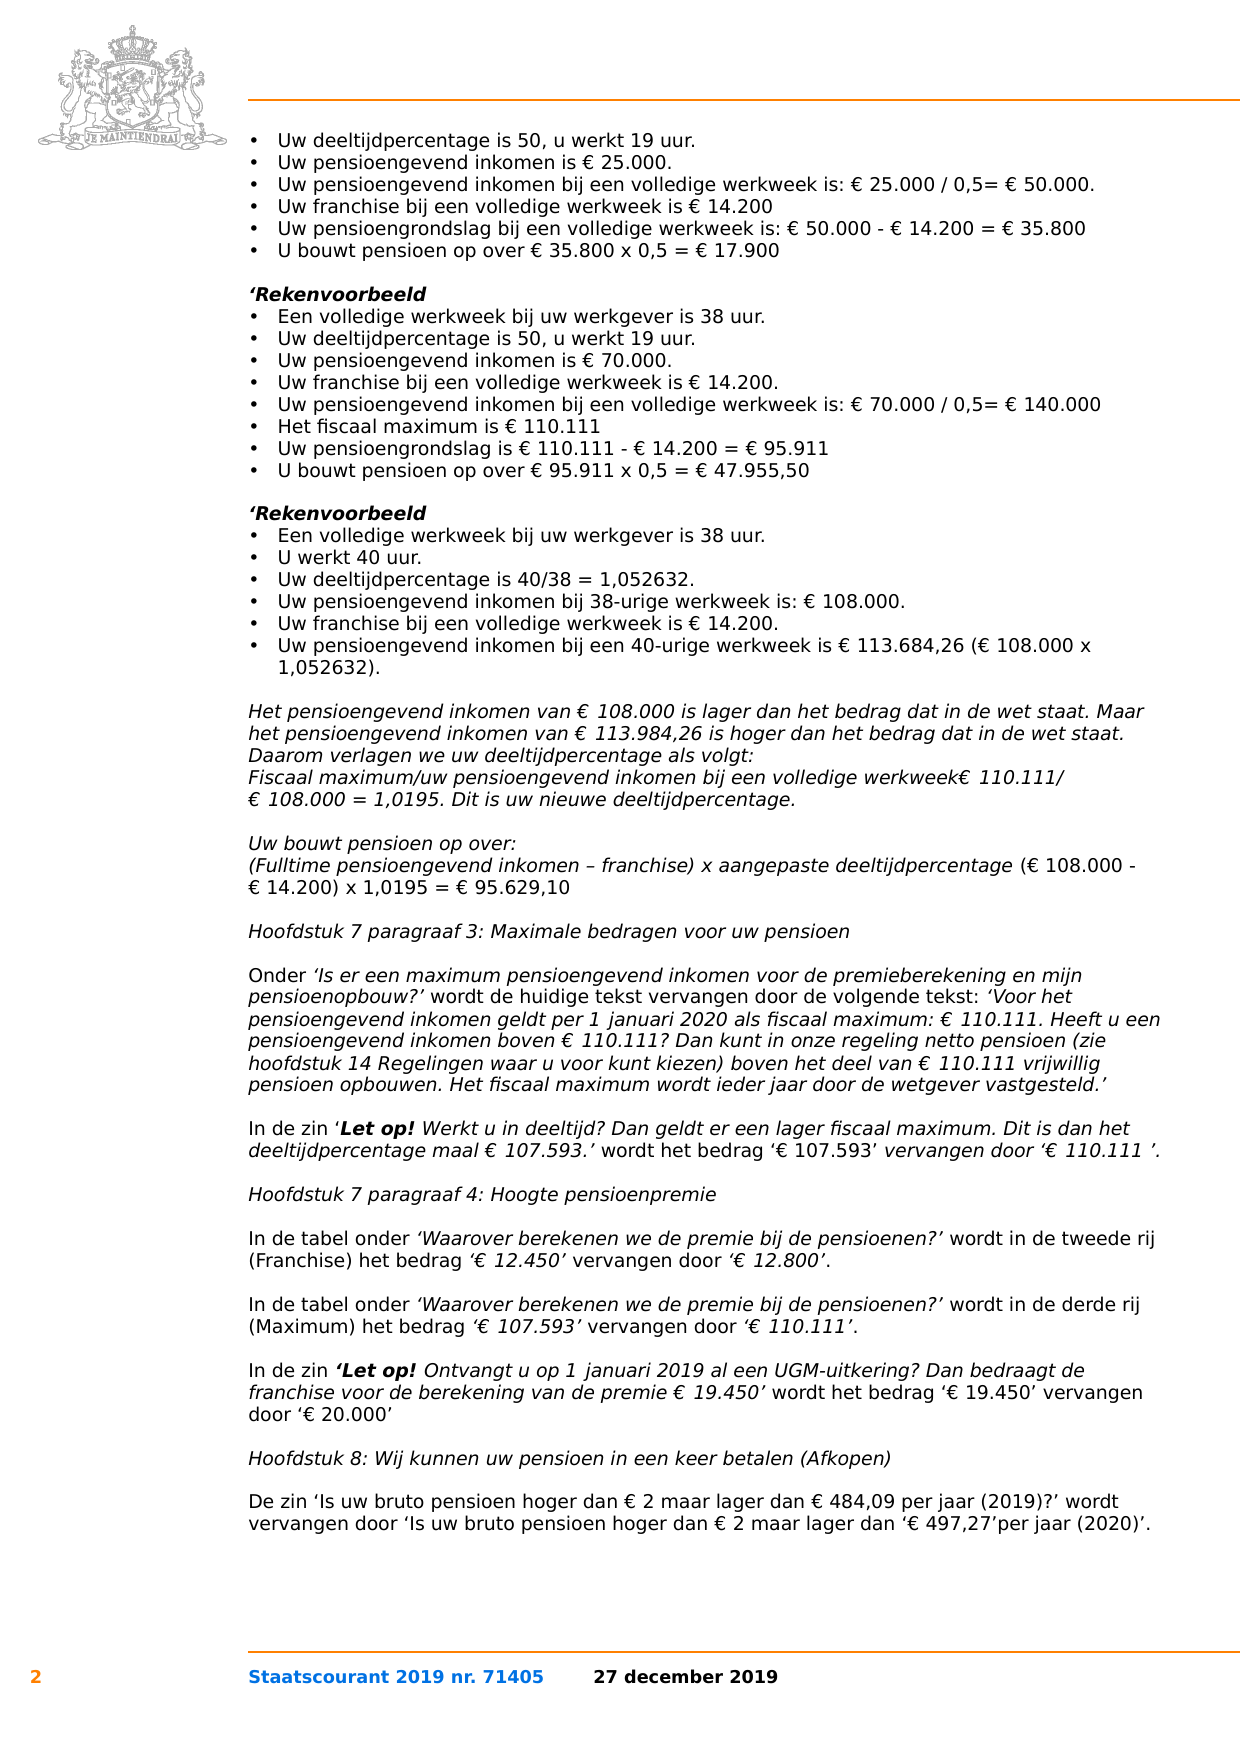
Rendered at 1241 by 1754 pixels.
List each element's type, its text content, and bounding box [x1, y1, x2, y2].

text • Uw franchise bij een volledige werkweek is € 14.200 [248, 196, 1163, 218]
text In de tabel onder ‘Waarover berekenen we de premie bij de pensioenen?’ wordt in de derde rij (Maximum) het bedrag ‘€ 107.593’ vervangen door ‘€ 110.111’. [248, 1294, 1163, 1338]
text • Uw pensioengevend inkomen bij een volledige werkweek is: € 25.000 / 0,5= € 50.000. [248, 174, 1163, 196]
text • Uw pensioengevend inkomen bij een 40-urige werkweek is € 113.684,26 (€ 108.000 x 1,052632). [248, 635, 1163, 679]
text • U werkt 40 uur. [248, 547, 1163, 569]
text • Uw pensioengrondslag bij een volledige werkweek is: € 50.000 - € 14.200 = € 35.800 [248, 218, 1163, 240]
text Fiscaal maximum/uw pensioengevend inkomen bij een volledige werkweek€ 110.111/ € 108.000 = 1,0195. Dit is uw nieuwe deeltijdpercentage. [248, 767, 1163, 811]
subtitle ‘Rekenvoorbeeld [248, 284, 1163, 306]
text (Fulltime pensioengevend inkomen – franchise) x aangepaste deeltijdpercentage (€ 108.000 - € 14.200) x 1,0195 = € 95.629,10 [248, 855, 1163, 899]
text • Uw franchise bij een volledige werkweek is € 14.200. [248, 613, 1163, 635]
text • U bouwt pensioen op over € 95.911 x 0,5 = € 47.955,50 [248, 459, 1163, 481]
text • Uw pensioengevend inkomen is € 70.000. [248, 349, 1163, 372]
text • Uw deeltijdpercentage is 50, u werkt 19 uur. [248, 130, 1163, 152]
text • Uw franchise bij een volledige werkweek is € 14.200. [248, 372, 1163, 393]
text In de zin ‘Let op! Ontvangt u op 1 januari 2019 al een UGM-uitkering? Dan bedraagt de franchise voor de berekening van de premie € 19.450’ wordt het bedrag ‘€ 19.450’ vervangen door ‘€ 20.000’ [248, 1359, 1163, 1426]
text • U bouwt pensioen op over € 35.800 x 0,5 = € 17.900 [248, 240, 1163, 262]
text • Een volledige werkweek bij uw werkgever is 38 uur. [248, 306, 1163, 328]
text • Uw deeltijdpercentage is 40/38 = 1,052632. [248, 569, 1163, 591]
text • Uw pensioengevend inkomen is € 25.000. [248, 152, 1163, 174]
text De zin ‘Is uw bruto pensioen hoger dan € 2 maar lager dan € 484,09 per jaar (2019)?’ wordt vervangen door ‘Is uw bruto pensioen hoger dan € 2 maar lager dan ‘€ 497,27’per jaar (2020)’. [248, 1491, 1163, 1535]
text • Een volledige werkweek bij uw werkgever is 38 uur. [248, 525, 1163, 547]
text In de tabel onder ‘Waarover berekenen we de premie bij de pensioenen?’ wordt in de tweede rij (Franchise) het bedrag ‘€ 12.450’ vervangen door ‘€ 12.800’. [248, 1228, 1163, 1272]
subtitle Hoofdstuk 8: Wij kunnen uw pensioen in een keer betalen (Afkopen) [248, 1447, 1163, 1469]
text • Het fiscaal maximum is € 110.111 [248, 416, 1163, 437]
subtitle Hoofdstuk 7 paragraaf 3: Maximale bedragen voor uw pensioen [248, 921, 1163, 943]
picture [38, 25, 227, 150]
subtitle Hoofdstuk 7 paragraaf 4: Hoogte pensioenpremie [248, 1184, 1163, 1206]
text In de zin ‘Let op! Werkt u in deeltijd? Dan geldt er een lager fiscaal maximum. Dit is dan het deeltijdpercentage maal € 107.593.’ wordt het bedrag ‘€ 107.593’ vervangen door ‘€ 110.111 ’. [248, 1118, 1163, 1162]
text • Uw pensioengevend inkomen bij 38-urige werkweek is: € 108.000. [248, 591, 1163, 613]
text • Uw deeltijdpercentage is 50, u werkt 19 uur. [248, 328, 1163, 349]
text Het pensioengevend inkomen van € 108.000 is lager dan het bedrag dat in de wet staat. Maar het pensioengevend inkomen van € 113.984,26 is hoger dan het bedrag dat in de wet staat. Daarom verlagen we uw deeltijdpercentage als volgt: [248, 701, 1163, 767]
subtitle ‘Rekenvoorbeeld [248, 503, 1163, 525]
text Onder ‘Is er een maximum pensioengevend inkomen voor de premieberekening en mijn pensioenopbouw?’ wordt de huidige tekst vervangen door de volgende tekst: ‘Voor het pensioengevend inkomen geldt per 1 januari 2020 als fiscaal maximum: € 110.111. Heeft u een pensioengevend inkomen boven € 110.111? Dan kunt in onze regeling netto pensioen (zie hoofdstuk 14 Regelingen waar u voor kunt kiezen) boven het deel van € 110.111 vrijwillig pensioen opbouwen. Het fiscaal maximum wordt ieder jaar door de wetgever vastgesteld.’ [248, 964, 1163, 1096]
text • Uw pensioengrondslag is € 110.111 - € 14.200 = € 95.911 [248, 437, 1163, 459]
text Uw bouwt pensioen op over: [248, 833, 1163, 855]
text • Uw pensioengevend inkomen bij een volledige werkweek is: € 70.000 / 0,5= € 140.000 [248, 393, 1163, 416]
